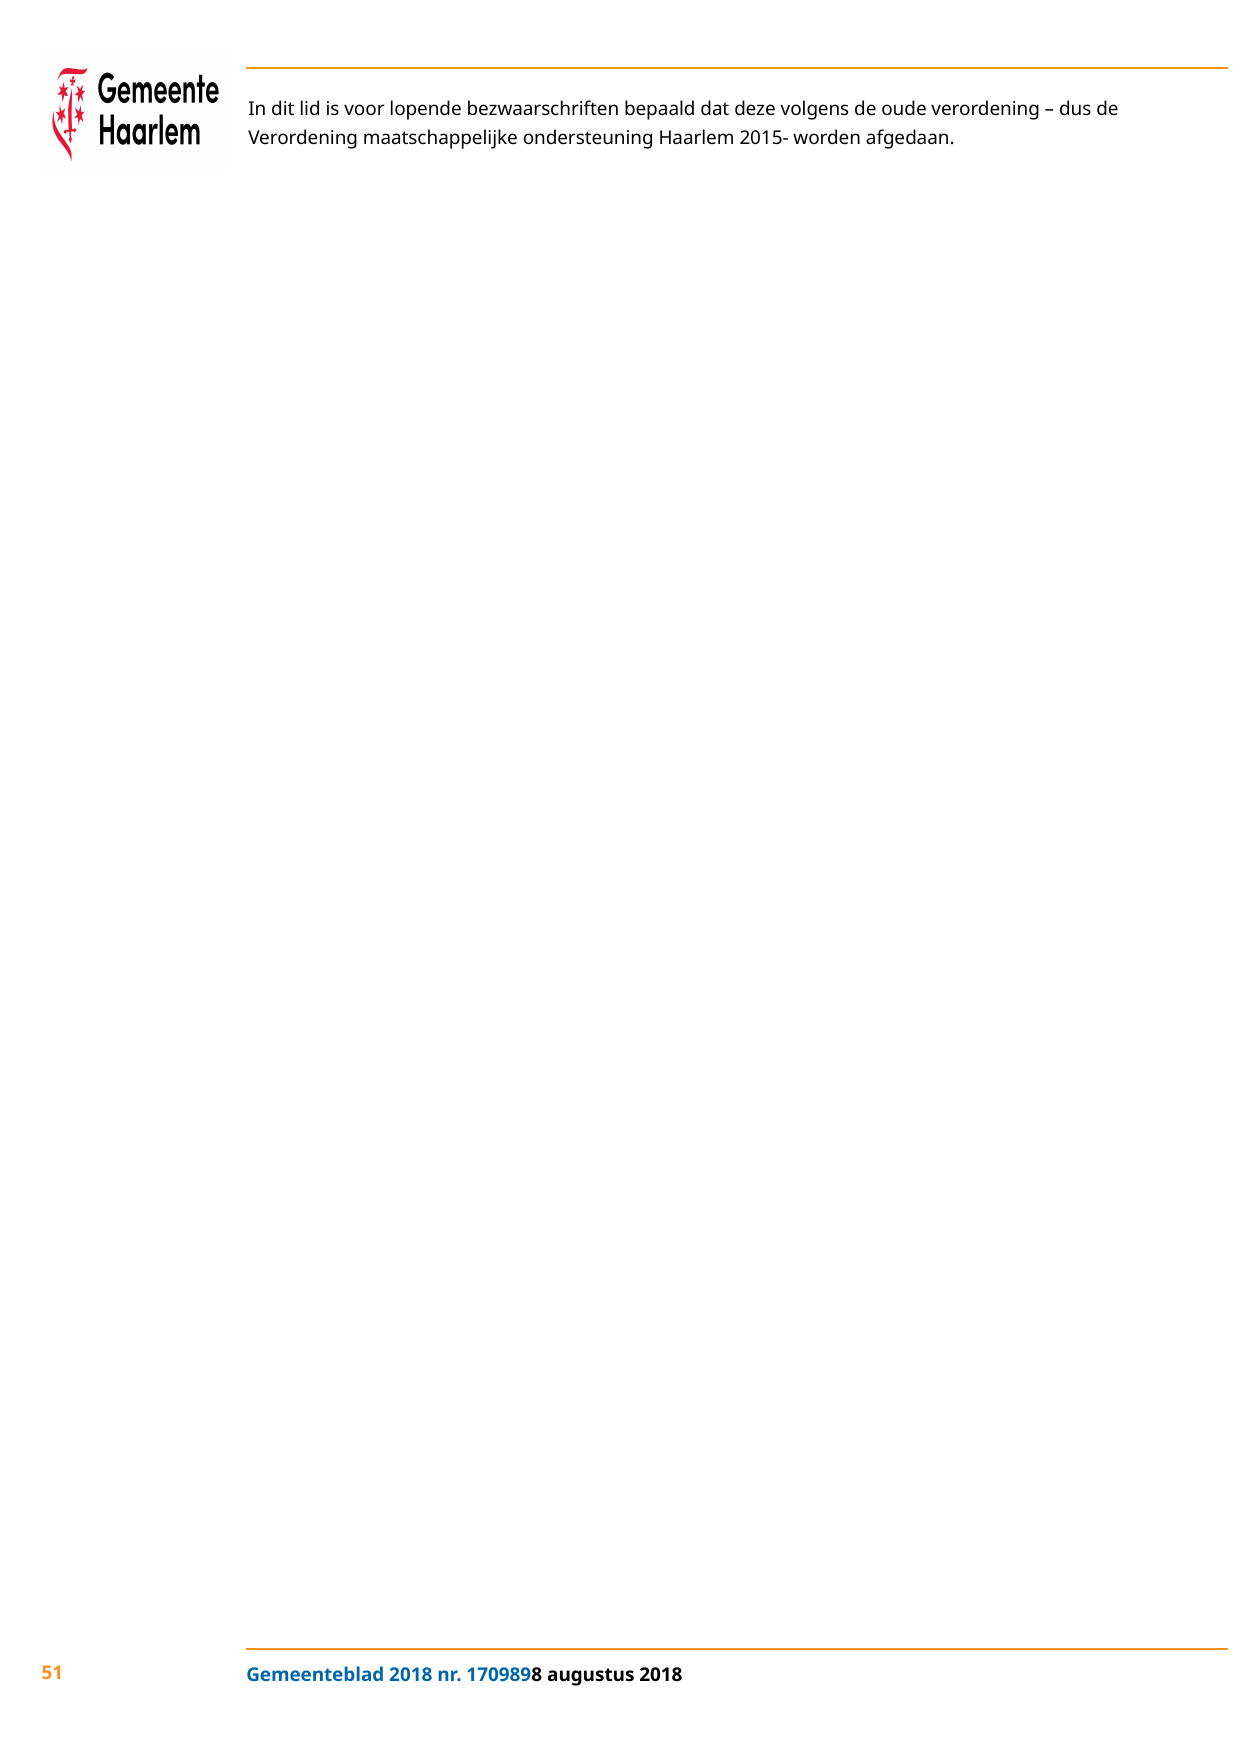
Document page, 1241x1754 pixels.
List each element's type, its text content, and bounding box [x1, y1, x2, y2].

picture [41, 47, 231, 172]
text In dit lid is voor lopende bezwaarschriften bepaald dat deze volgens de oude verordening – dus de Verordening maatschappelijke ondersteuning Haarlem 2015- worden afgedaan. [248, 95, 1152, 150]
